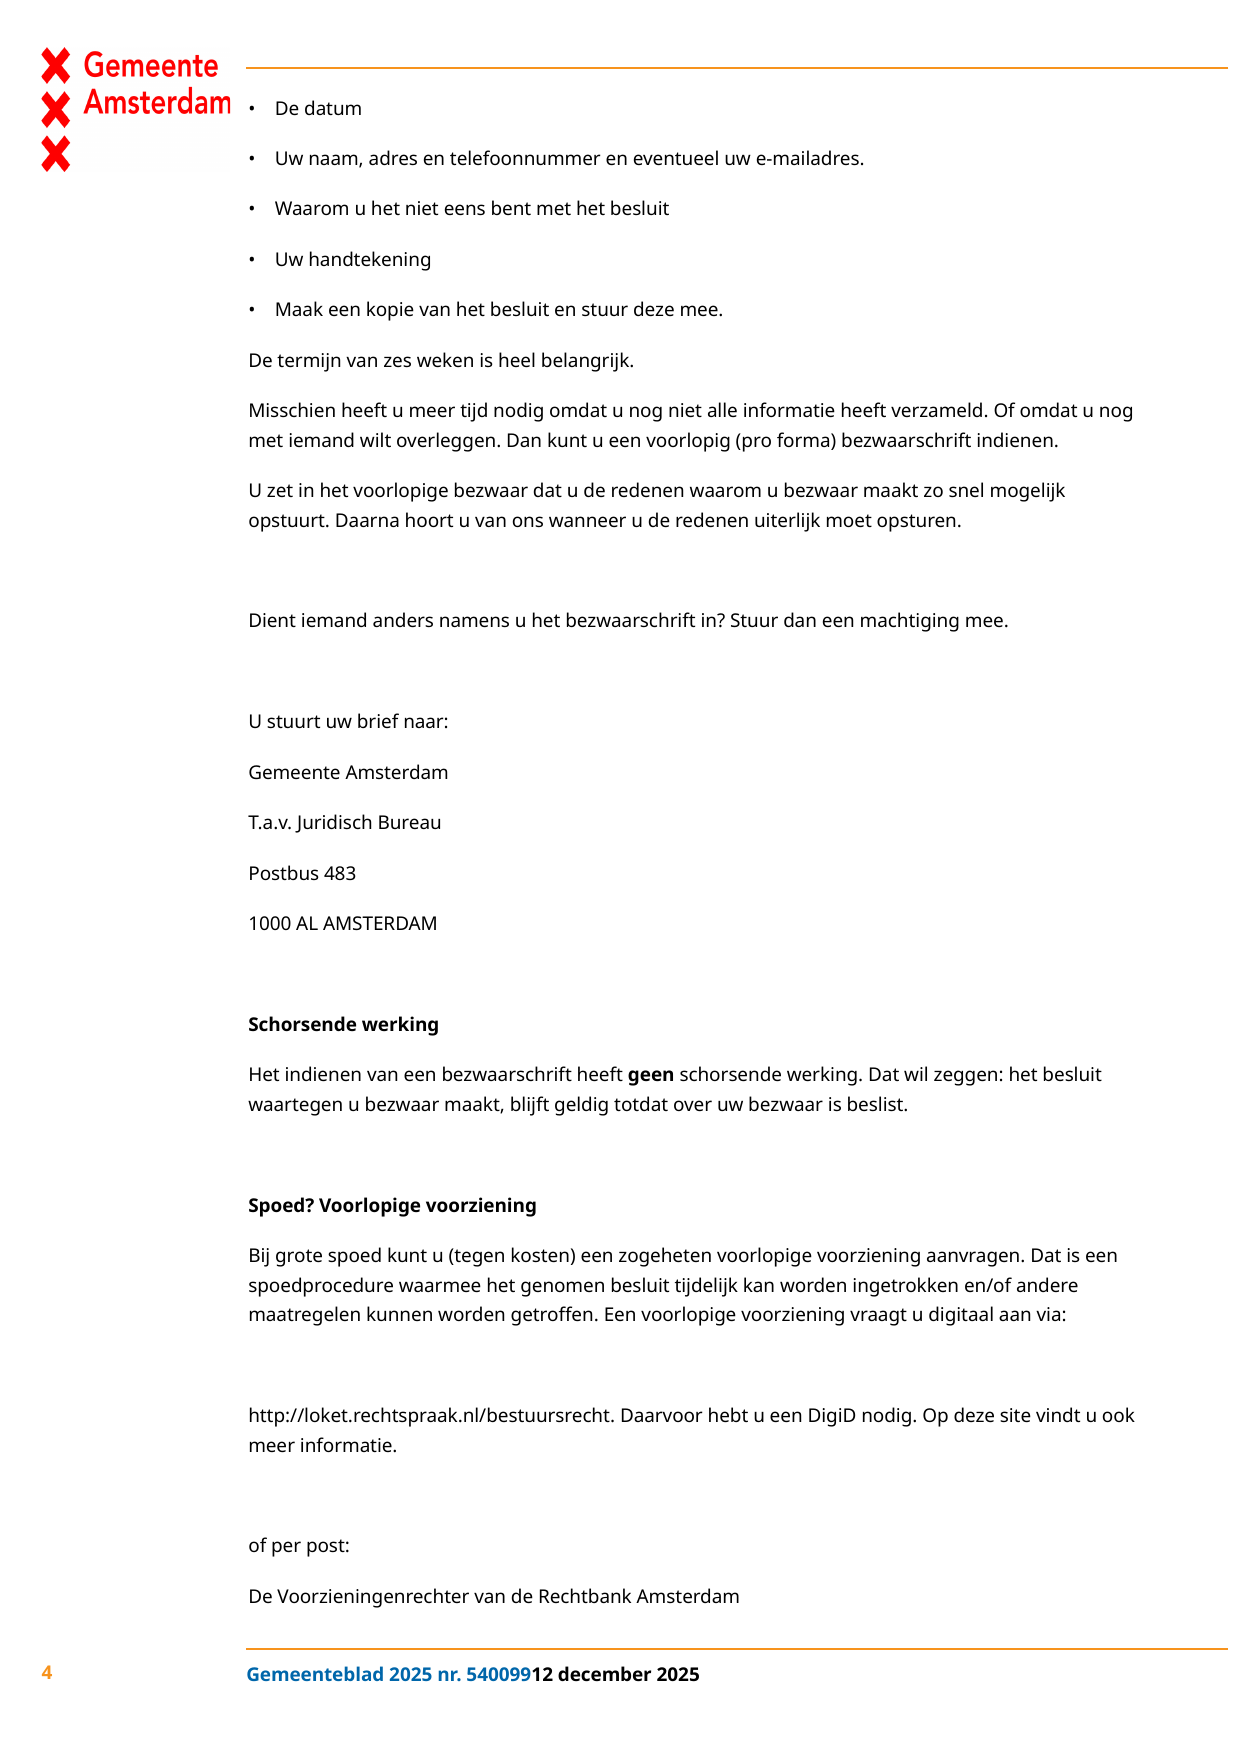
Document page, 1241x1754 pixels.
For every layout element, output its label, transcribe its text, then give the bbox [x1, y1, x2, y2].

text Bij grote spoed kunt u (tegen kosten) een zogeheten voorlopige voorziening aanvragen. Dat is een spoedprocedure waarmee het genomen besluit tijdelijk kan worden ingetrokken en/of andere maatregelen kunnen worden getroffen. Een voorlopige voorziening vraagt u digitaal aan via: [248, 1242, 1152, 1327]
text De Voorzieningenrechter van de Rechtbank Amsterdam [248, 1583, 1152, 1609]
text • Uw naam, adres en telefoonnummer en eventueel uw e-mailadres. [248, 145, 1152, 171]
text Postbus 483 [248, 860, 1152, 886]
text • Waarom u het niet eens bent met het besluit [248, 196, 1152, 221]
text T.a.v. Juridisch Bureau [248, 809, 1152, 835]
text http://loket.rechtspraak.nl/bestuursrecht. Daarvoor hebt u een DigiD nodig. Op deze site vindt u ook meer informatie. [248, 1402, 1152, 1458]
text Het indienen van een bezwaarschrift heeft geen schorsende werking. Dat wil zeggen: het besluit waartegen u bezwaar maakt, blijft geldig totdat over uw bezwaar is beslist. [248, 1061, 1152, 1117]
text Spoed? Voorlopige voorziening [248, 1192, 1152, 1218]
text U stuurt uw brief naar: [248, 708, 1152, 734]
text De termijn van zes weken is heel belangrijk. [248, 347, 1152, 373]
text Misschien heeft u meer tijd nodig omdat u nog niet alle informatie heeft verzameld. Of omdat u nog met iemand wilt overleggen. Dan kunt u een voorlopig (pro forma) bezwaarschrift indienen. [248, 397, 1152, 453]
text • De datum [248, 95, 1152, 121]
text Dient iemand anders namens u het bezwaarschrift in? Stuur dan een machtiging mee. [248, 608, 1152, 633]
text Gemeente Amsterdam [248, 759, 1152, 785]
text of per post: [248, 1533, 1152, 1558]
picture [41, 47, 231, 172]
text 1000 AL AMSTERDAM [248, 910, 1152, 936]
text • Maak een kopie van het besluit en stuur deze mee. [248, 296, 1152, 322]
text U zet in het voorlopige bezwaar dat u de redenen waarom u bezwaar maakt zo snel mogelijk opstuurt. Daarna hoort u van ons wanneer u de redenen uiterlijk moet opsturen. [248, 477, 1152, 533]
text Schorsende werking [248, 1011, 1152, 1037]
text • Uw handtekening [248, 246, 1152, 272]
